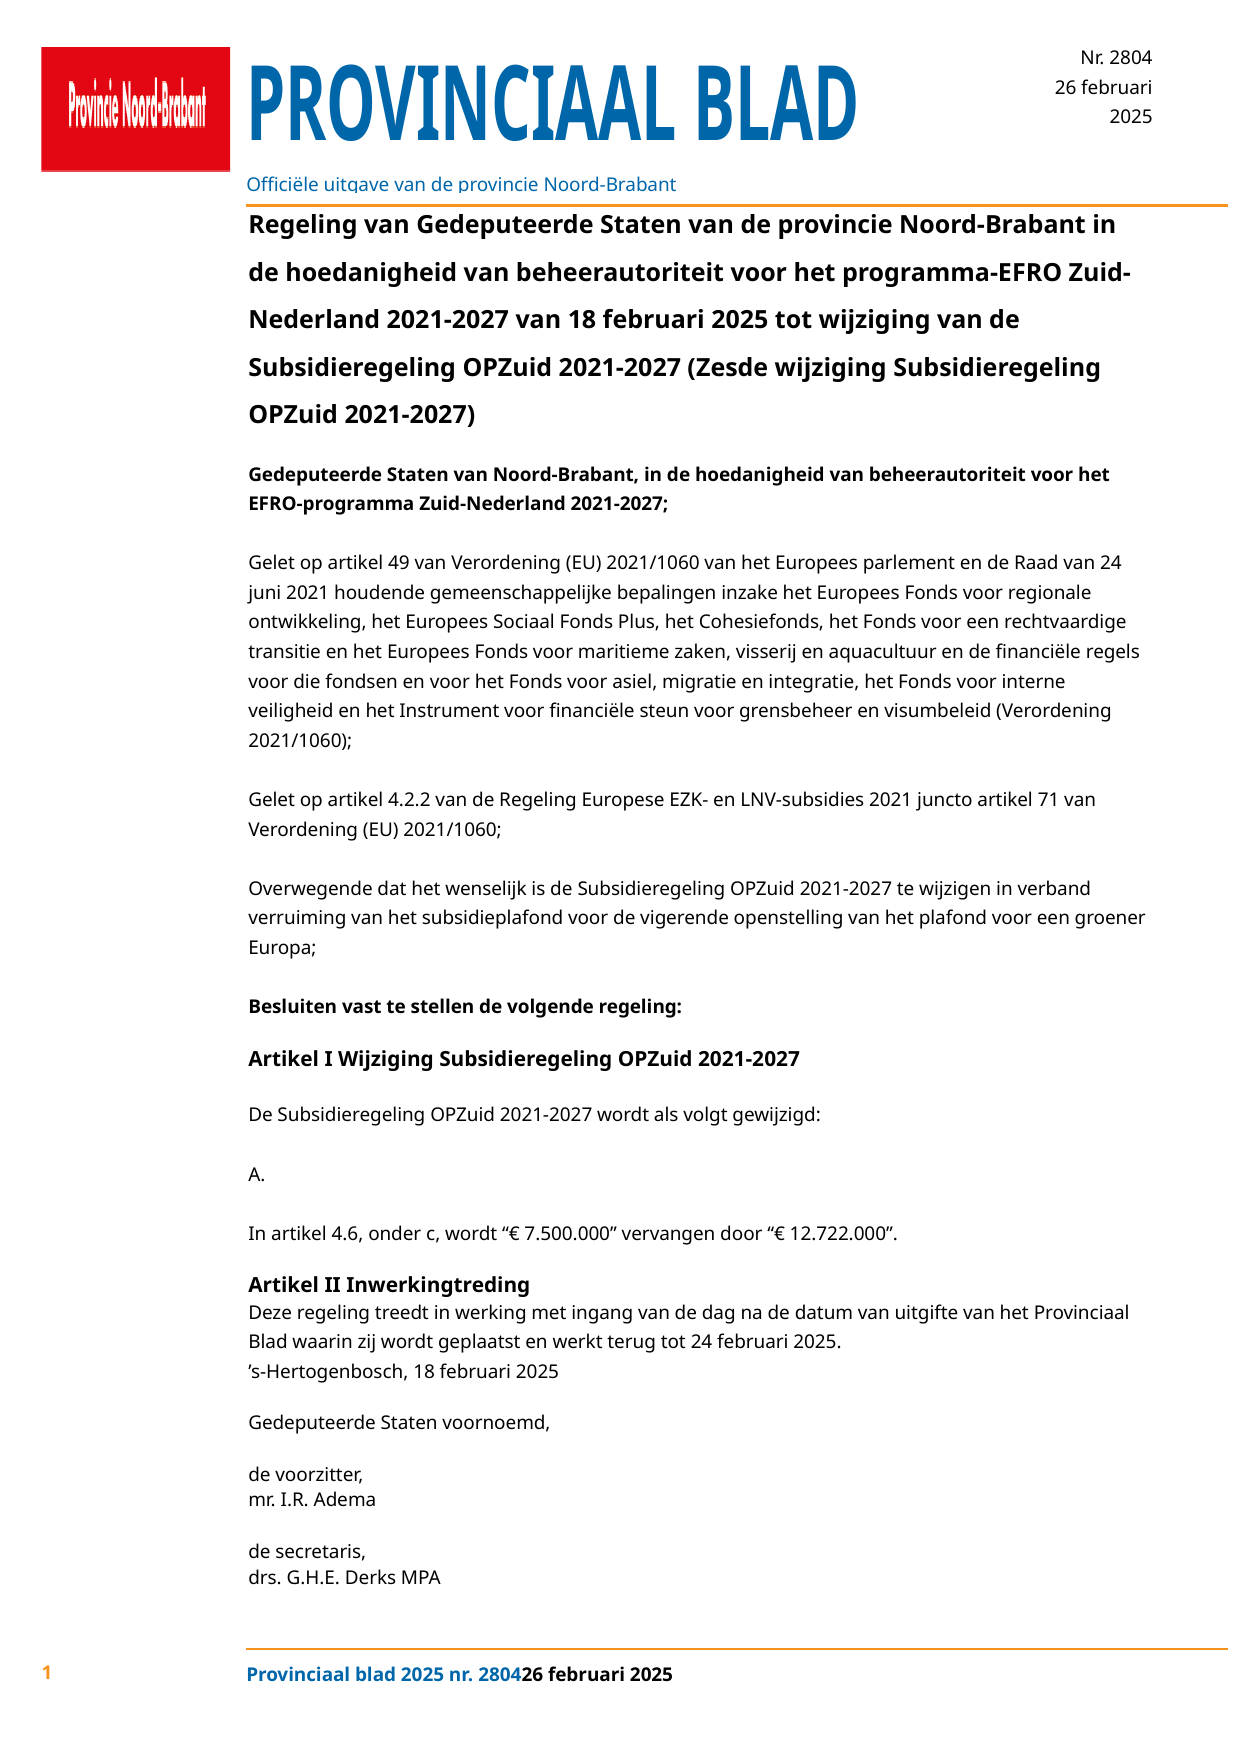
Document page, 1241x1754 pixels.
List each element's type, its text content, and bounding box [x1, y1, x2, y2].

text Deze regeling treedt in werking met ingang van de dag na de datum van uitgifte van het Provinciaal Blad waarin zij wordt geplaatst en werkt terug tot 24 februari 2025. [248, 1299, 1152, 1354]
text Artikel II Inwerkingtreding [248, 1270, 1152, 1299]
text De Subsidieregeling OPZuid 2021-2027 wordt als volgt gewijzigd: [248, 1102, 1152, 1127]
text Gelet op artikel 49 van Verordening (EU) 2021/1060 van het Europees parlement en de Raad van 24 juni 2021 houdende gemeenschappelijke bepalingen inzake het Europees Fonds voor regionale ontwikkeling, het Europees Sociaal Fonds Plus, het Cohesiefonds, het Fonds voor een rechtvaardige transitie en het Europees Fonds voor maritieme zaken, visserij en aquacultuur en de financiële regels voor die fondsen en voor het Fonds voor asiel, migratie en integratie, het Fonds voor interne veiligheid en het Instrument voor financiële steun voor grensbeheer en visumbeleid (Verordening 2021/1060); [248, 549, 1152, 753]
text Regeling van Gedeputeerde Staten van de provincie Noord-Brabant in de hoedanigheid van beheerautoriteit voor het programma-EFRO Zuid-Nederland 2021-2027 van 18 februari 2025 tot wijziging van de Subsidieregeling OPZuid 2021-2027 (Zesde wijziging Subsidieregeling OPZuid 2021-2027) [248, 207, 1152, 431]
text de voorzitter, [248, 1461, 1152, 1487]
text mr. I.R. Adema [248, 1487, 1152, 1512]
text ’s-Hertogenbosch, 18 februari 2025 [248, 1358, 1152, 1384]
text Overwegende dat het wenselijk is de Subsidieregeling OPZuid 2021-2027 te wijzigen in verband verruiming van het subsidieplafond voor de vigerende openstelling van het plafond voor een groener Europa; [248, 875, 1152, 960]
text A. [248, 1161, 1152, 1187]
picture [41, 47, 231, 172]
text de secretaris, [248, 1538, 1152, 1564]
text Gedeputeerde Staten voornoemd, [248, 1409, 1152, 1435]
text Artikel I Wijziging Subsidieregeling OPZuid 2021-2027 [248, 1044, 1152, 1072]
text Gelet op artikel 4.2.2 van de Regeling Europese EZK- en LNV-subsidies 2021 juncto artikel 71 van Verordening (EU) 2021/1060; [248, 786, 1152, 841]
text Besluiten vast te stellen de volgende regeling: [248, 993, 1152, 1019]
text Gedeputeerde Staten van Noord-Brabant, in de hoedanigheid van beheerautoriteit voor het EFRO-programma Zuid-Nederland 2021-2027; [248, 461, 1152, 516]
text In artikel 4.6, onder c, wordt “€ 7.500.000” vervangen door “€ 12.722.000”. [248, 1220, 1152, 1246]
text drs. G.H.E. Derks MPA [248, 1564, 1152, 1589]
